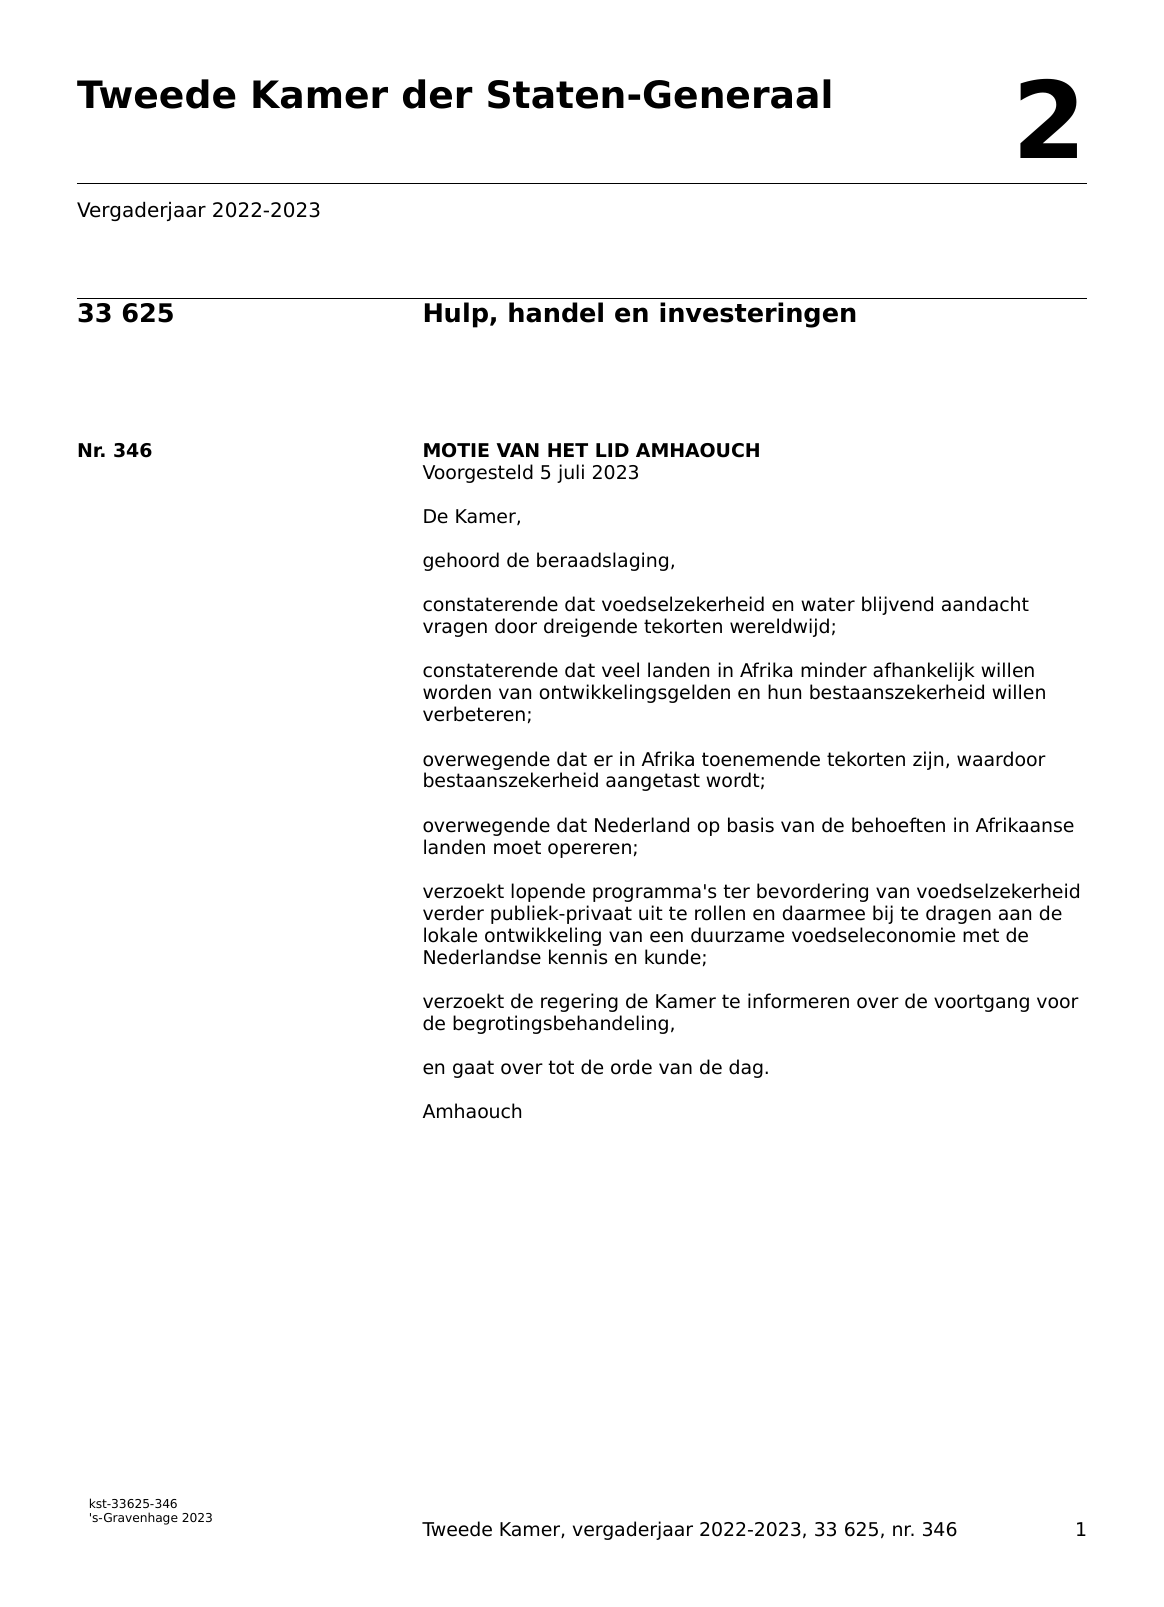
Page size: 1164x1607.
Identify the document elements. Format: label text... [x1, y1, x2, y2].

text kst-33625-346 [88, 1497, 323, 1511]
text overwegende dat Nederland op basis van de behoeften in Afrikaanse landen moet opereren; [422, 814, 1087, 858]
subtitle Nr. 346 MOTIE VAN HET LID AMHAOUCH [77, 440, 1087, 462]
text De Kamer, [422, 506, 1087, 528]
text verzoekt lopende programma's ter bevordering van voedselzekerheid verder publiek-privaat uit te rollen en daarmee bij te dragen aan de lokale ontwikkeling van een duurzame voedseleconomie met de Nederlandse kennis en kunde; [422, 881, 1087, 969]
text en gaat over tot de orde van de dag. [422, 1057, 1087, 1079]
text 's-Gravenhage 2023 [88, 1511, 323, 1525]
table_header 2 [886, 59, 1087, 183]
text constaterende dat veel landen in Afrika minder afhankelijk willen worden van ontwikkelingsgelden en hun bestaanszekerheid willen verbeteren; [422, 660, 1087, 726]
subtitle 33 625 Hulp, handel en investeringen [77, 299, 1087, 329]
table_cell Vergaderjaar 2022-2023 [77, 184, 1087, 298]
text constaterende dat voedselzekerheid en water blijvend aandacht vragen door dreigende tekorten wereldwijd; [422, 594, 1087, 638]
text verzoekt de regering de Kamer te informeren over de voortgang voor de begrotingsbehandeling, [422, 991, 1087, 1035]
table_header Tweede Kamer der Staten-Generaal [77, 59, 886, 183]
text Voorgesteld 5 juli 2023 [422, 462, 1087, 484]
text overwegende dat er in Afrika toenemende tekorten zijn, waardoor bestaanszekerheid aangetast wordt; [422, 748, 1087, 792]
text Amhaouch [422, 1101, 1087, 1123]
text gehoord de beraadslaging, [422, 550, 1087, 572]
